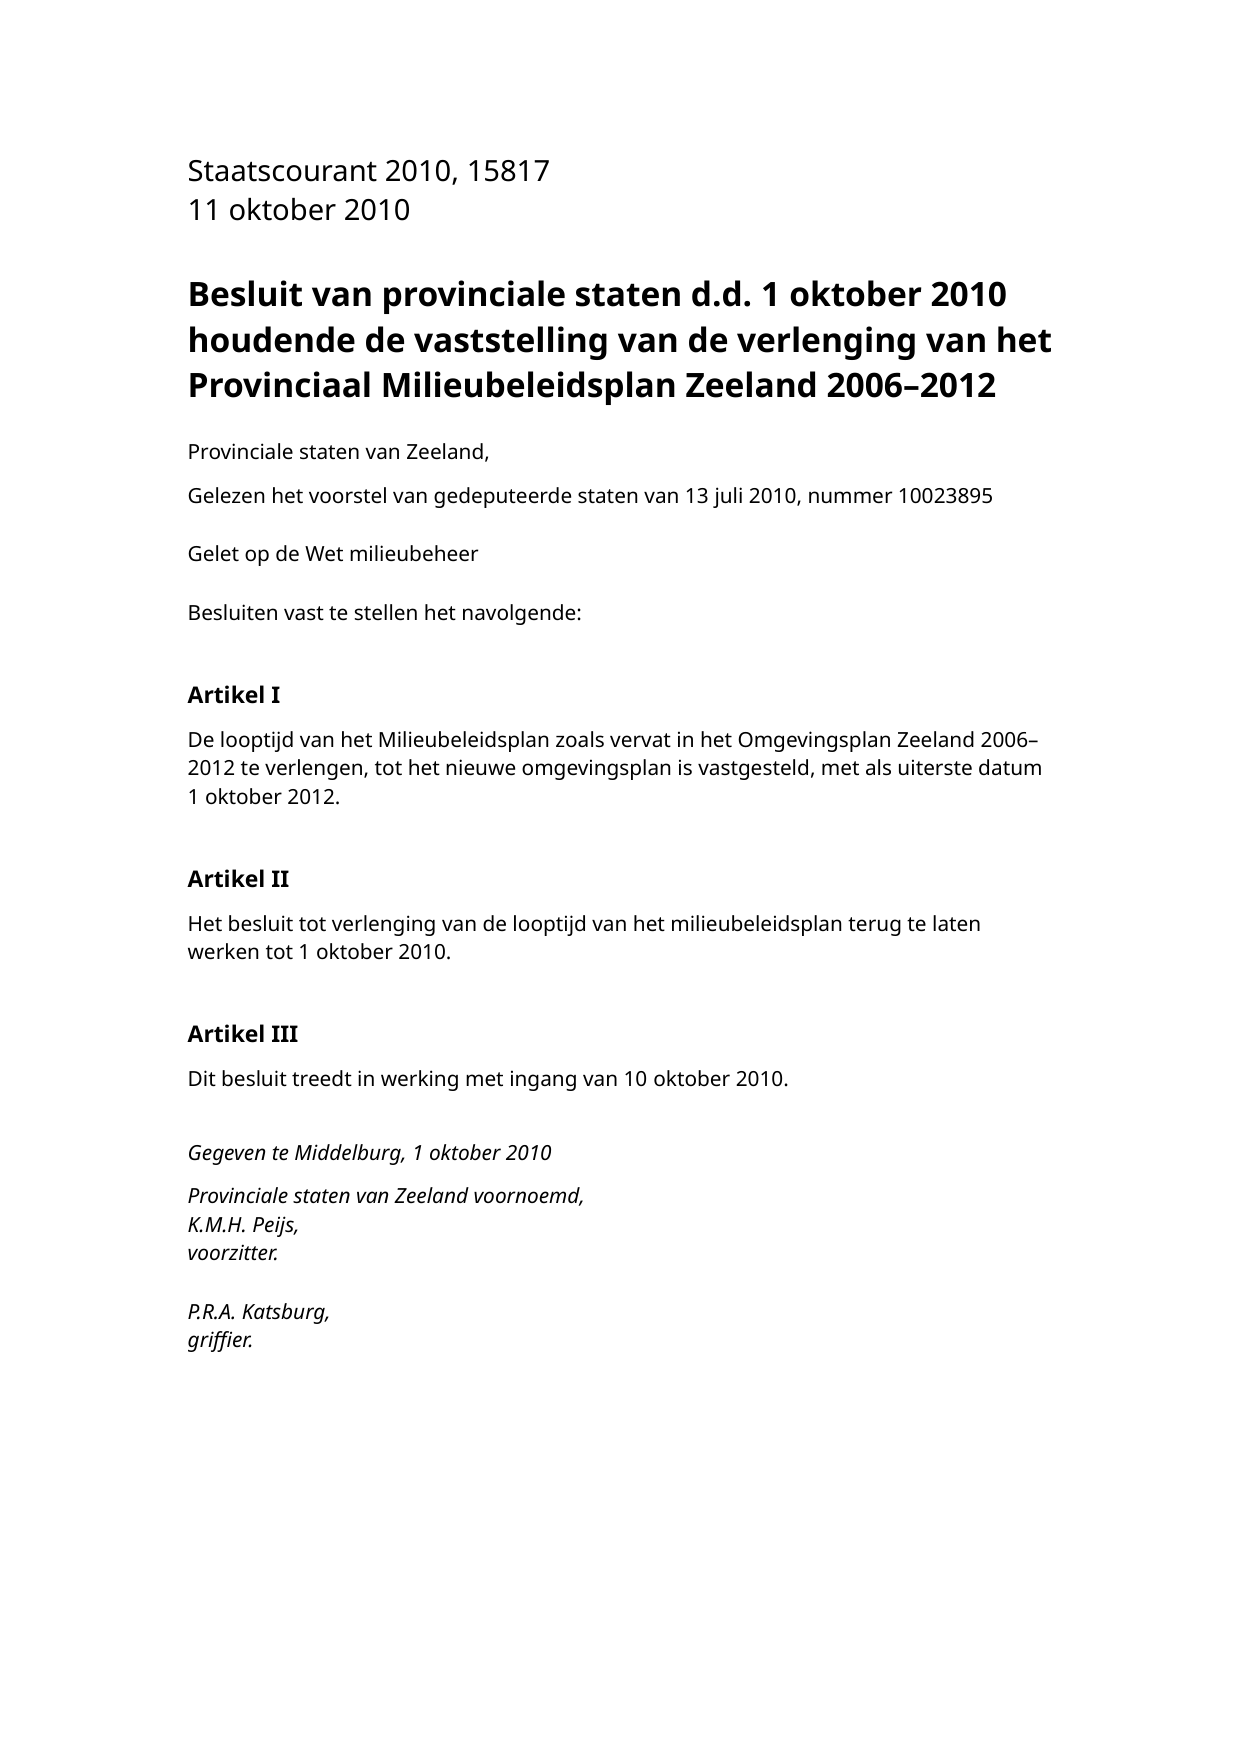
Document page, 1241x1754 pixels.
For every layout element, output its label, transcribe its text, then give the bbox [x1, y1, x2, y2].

text Gelet op de Wet milieubeheer [187, 539, 1053, 568]
text voorzitter. [187, 1238, 1053, 1267]
subtitle Besluit van provinciale staten d.d. 1 oktober 2010 houdende de vaststelling van de verlenging van het Provinciaal Milieubeleidsplan Zeeland 2006–2012 [187, 271, 1053, 407]
text 11 oktober 2010 [187, 190, 1053, 229]
text Provinciale staten van Zeeland voornoemd, [187, 1181, 1053, 1210]
text Het besluit tot verlenging van de looptijd van het milieubeleidsplan terug te laten werken tot 1 oktober 2010. [187, 909, 1053, 966]
text Dit besluit treedt in werking met ingang van 10 oktober 2010. [187, 1064, 1053, 1093]
text Besluiten vast te stellen het navolgende: [187, 598, 1053, 626]
text K.M.H. Peijs, [187, 1210, 1053, 1238]
text Staatscourant 2010, 15817 [187, 150, 1053, 190]
subtitle Artikel III [187, 1018, 1053, 1049]
text Gegeven te Middelburg, 1 oktober 2010 [187, 1138, 1053, 1166]
text Provinciale staten van Zeeland, [187, 437, 1053, 466]
text griffier. [187, 1325, 1053, 1354]
text De looptijd van het Milieubeleidsplan zoals vervat in het Omgevingsplan Zeeland 2006–2012 te verlengen, tot het nieuwe omgevingsplan is vastgesteld, met als uiterste datum 1 oktober 2012. [187, 725, 1053, 810]
text P.R.A. Katsburg, [187, 1297, 1053, 1325]
subtitle Artikel I [187, 679, 1053, 710]
subtitle Artikel II [187, 863, 1053, 894]
text Gelezen het voorstel van gedeputeerde staten van 13 juli 2010, nummer 10023895 [187, 481, 1053, 509]
